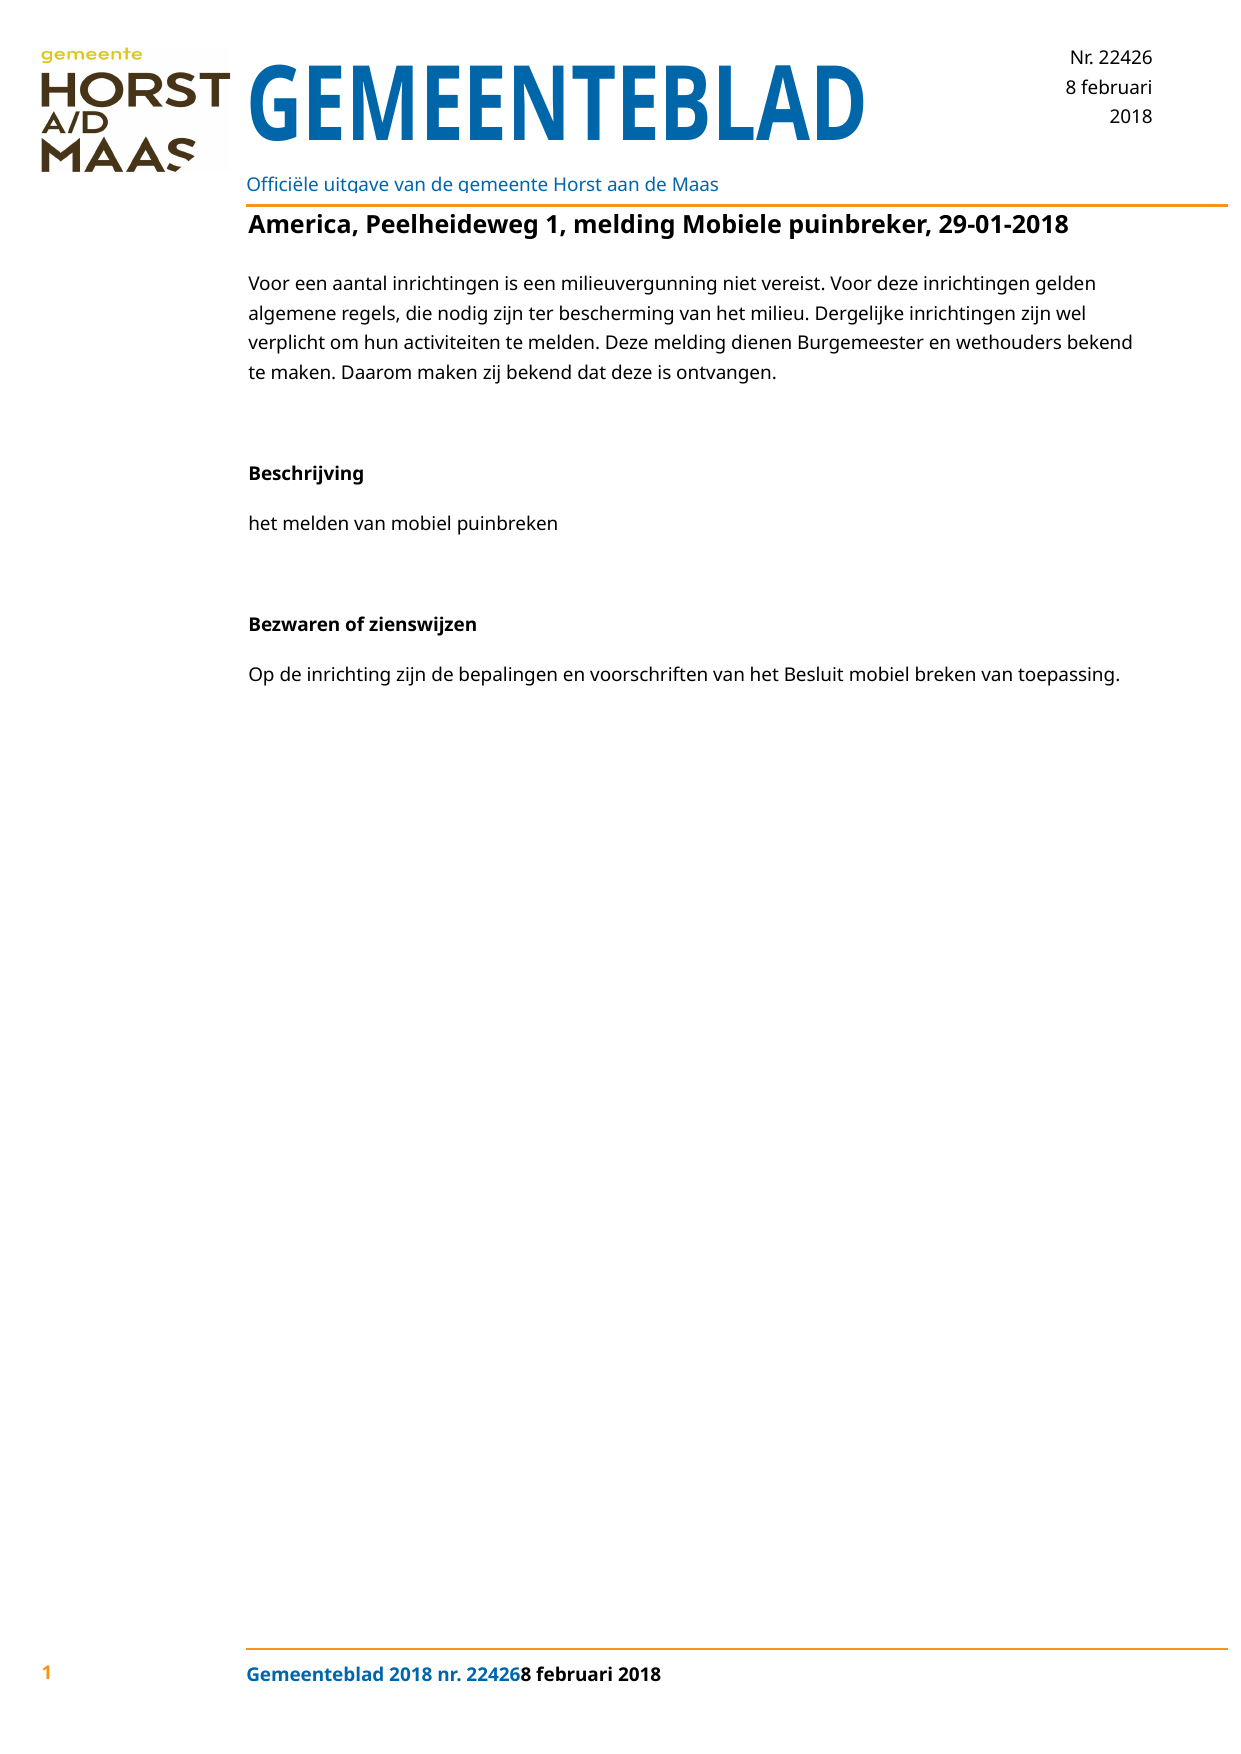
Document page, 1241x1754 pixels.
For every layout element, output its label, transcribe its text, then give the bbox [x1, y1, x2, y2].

text Beschrijving [248, 460, 1152, 486]
text het melden van mobiel puinbreken [248, 510, 1152, 536]
text Bezwaren of zienswijzen [248, 611, 1152, 637]
picture [41, 47, 231, 172]
text America, Peelheideweg 1, melding Mobiele puinbreker, 29-01-2018 [248, 207, 1152, 241]
text Op de inrichting zijn de bepalingen en voorschriften van het Besluit mobiel breken van toepassing. [248, 662, 1152, 687]
text Voor een aantal inrichtingen is een milieuvergunning niet vereist. Voor deze inrichtingen gelden algemene regels, die nodig zijn ter bescherming van het milieu. Dergelijke inrichtingen zijn wel verplicht om hun activiteiten te melden. Deze melding dienen Burgemeester en wethouders bekend te maken. Daarom maken zij bekend dat deze is ontvangen. [248, 270, 1152, 385]
